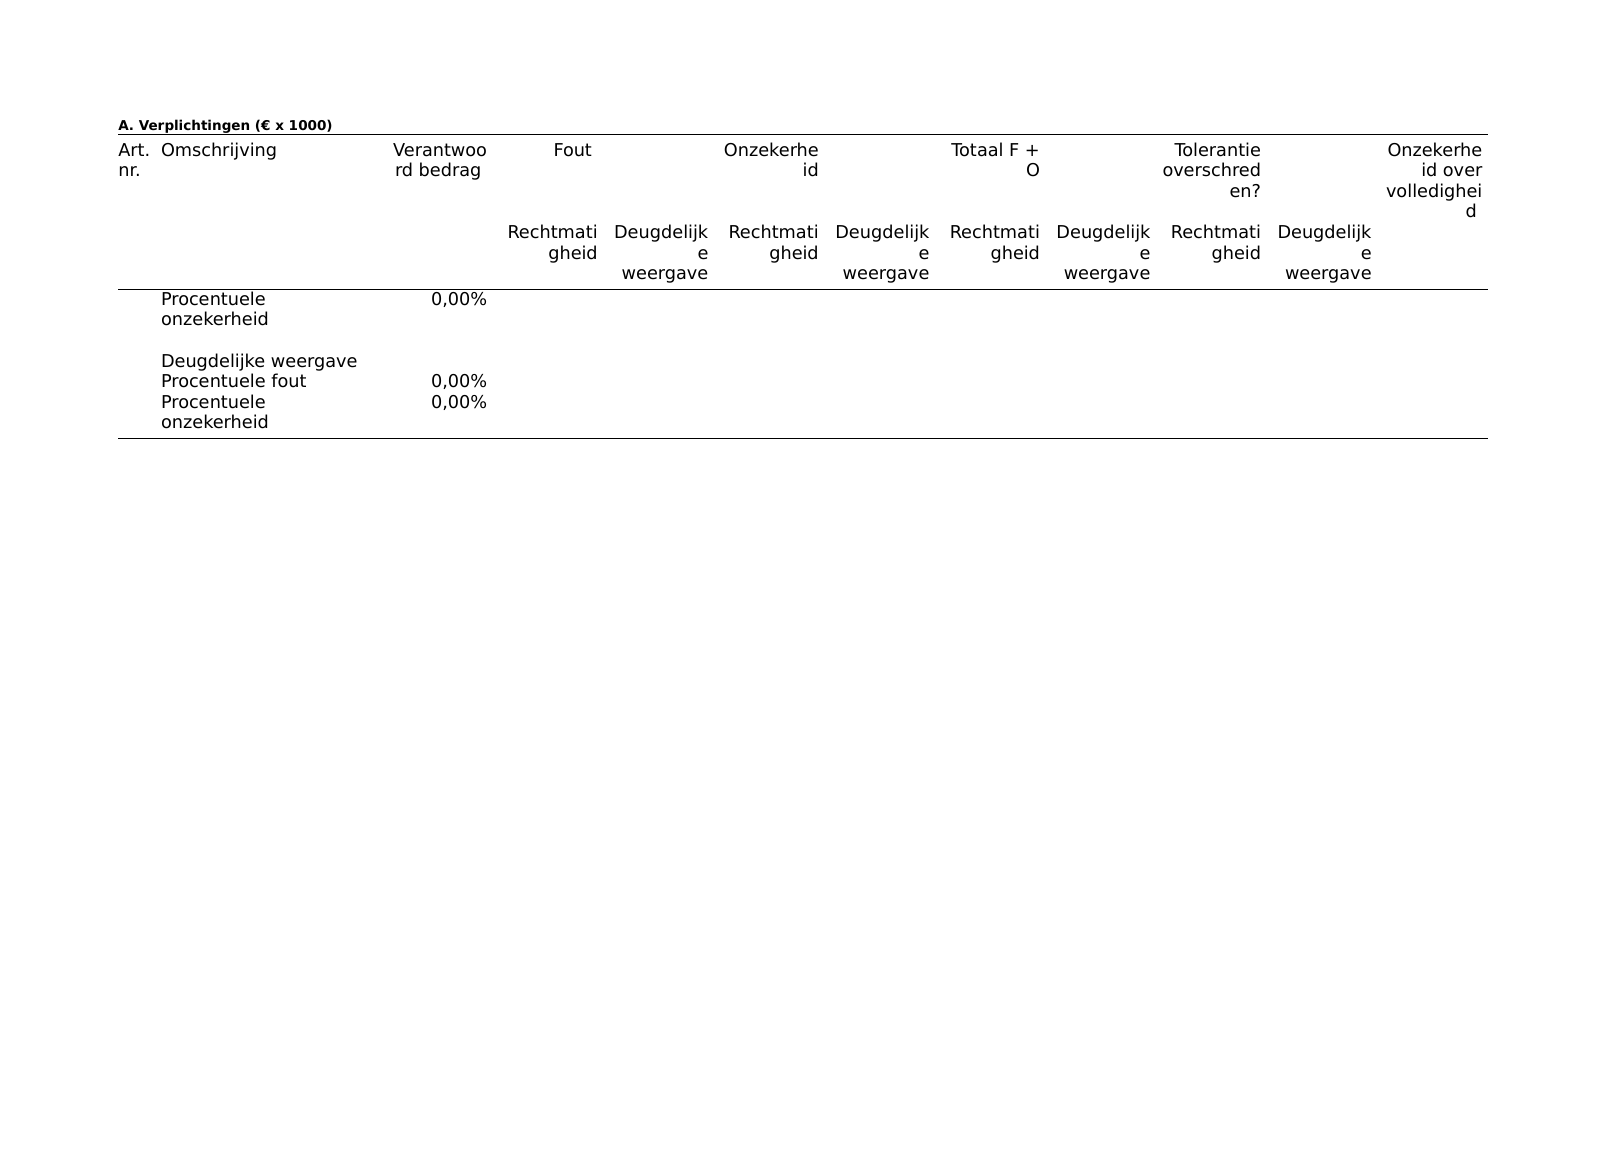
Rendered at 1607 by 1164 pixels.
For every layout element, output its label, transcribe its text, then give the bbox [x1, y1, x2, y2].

table_cell Deugdelijke weergave [1046, 222, 1156, 289]
table_cell [493, 371, 1488, 392]
table_cell [118, 371, 155, 392]
table_cell [935, 330, 1046, 351]
table_cell [382, 351, 493, 371]
table_cell Onzekerheid over volledigheid [1377, 135, 1488, 222]
table_cell [1267, 330, 1377, 351]
table_cell [1156, 330, 1267, 351]
table_cell [825, 135, 935, 222]
table_cell [493, 330, 603, 351]
table_cell Rechtmatigheid [714, 222, 824, 289]
table_cell [1377, 330, 1488, 351]
table_cell [1046, 135, 1156, 222]
table_cell [493, 290, 1488, 330]
table_cell Rechtmatigheid [1156, 222, 1267, 289]
table_cell [155, 330, 382, 351]
table_cell [1267, 351, 1377, 371]
table_cell Procentuele onzekerheid [155, 290, 382, 330]
table_cell [603, 330, 714, 351]
table_cell [118, 222, 155, 289]
table_cell Omschrijving [155, 135, 382, 222]
table_cell Art. nr. [118, 135, 155, 222]
table_cell [382, 222, 493, 289]
table_cell 0,00% [382, 290, 493, 330]
table_cell Rechtmatigheid [935, 222, 1046, 289]
table_cell [714, 351, 824, 371]
table_cell [1267, 135, 1377, 222]
table_cell [1046, 351, 1156, 371]
table_cell [714, 330, 824, 351]
table_cell Deugdelijke weergave [1267, 222, 1377, 289]
table_cell Totaal F + O [935, 135, 1046, 222]
table_cell [825, 330, 935, 351]
table_cell Deugdelijke weergave [603, 222, 714, 289]
table_cell Verantwoord bedrag [382, 135, 493, 222]
table_cell [1156, 351, 1267, 371]
table_cell Tolerantie overschreden? [1156, 135, 1267, 222]
table_header A. Verplichtingen (€ x 1000) [118, 118, 1488, 134]
table_cell [155, 222, 382, 289]
table_cell [603, 351, 714, 371]
table_cell [825, 351, 935, 371]
table_cell Rechtmatigheid [493, 222, 603, 289]
table_cell [493, 392, 1488, 438]
table_cell Fout [493, 135, 603, 222]
table_cell [1046, 330, 1156, 351]
table_cell Onzekerheid [714, 135, 824, 222]
table_cell [1377, 222, 1488, 289]
table_cell [118, 392, 155, 438]
table_cell [493, 351, 603, 371]
table_cell 0,00% [382, 392, 493, 438]
table_cell [118, 330, 155, 351]
table_cell 0,00% [382, 371, 493, 392]
table_cell Deugdelijke weergave [155, 351, 382, 371]
table_cell [935, 351, 1046, 371]
table_cell Deugdelijke weergave [825, 222, 935, 289]
table_cell [1377, 351, 1488, 371]
table_cell Procentuele onzekerheid [155, 392, 382, 438]
table_cell [382, 330, 493, 351]
table_cell Procentuele fout [155, 371, 382, 392]
table_cell [603, 135, 714, 222]
table_cell [118, 290, 155, 330]
table_cell [118, 351, 155, 371]
